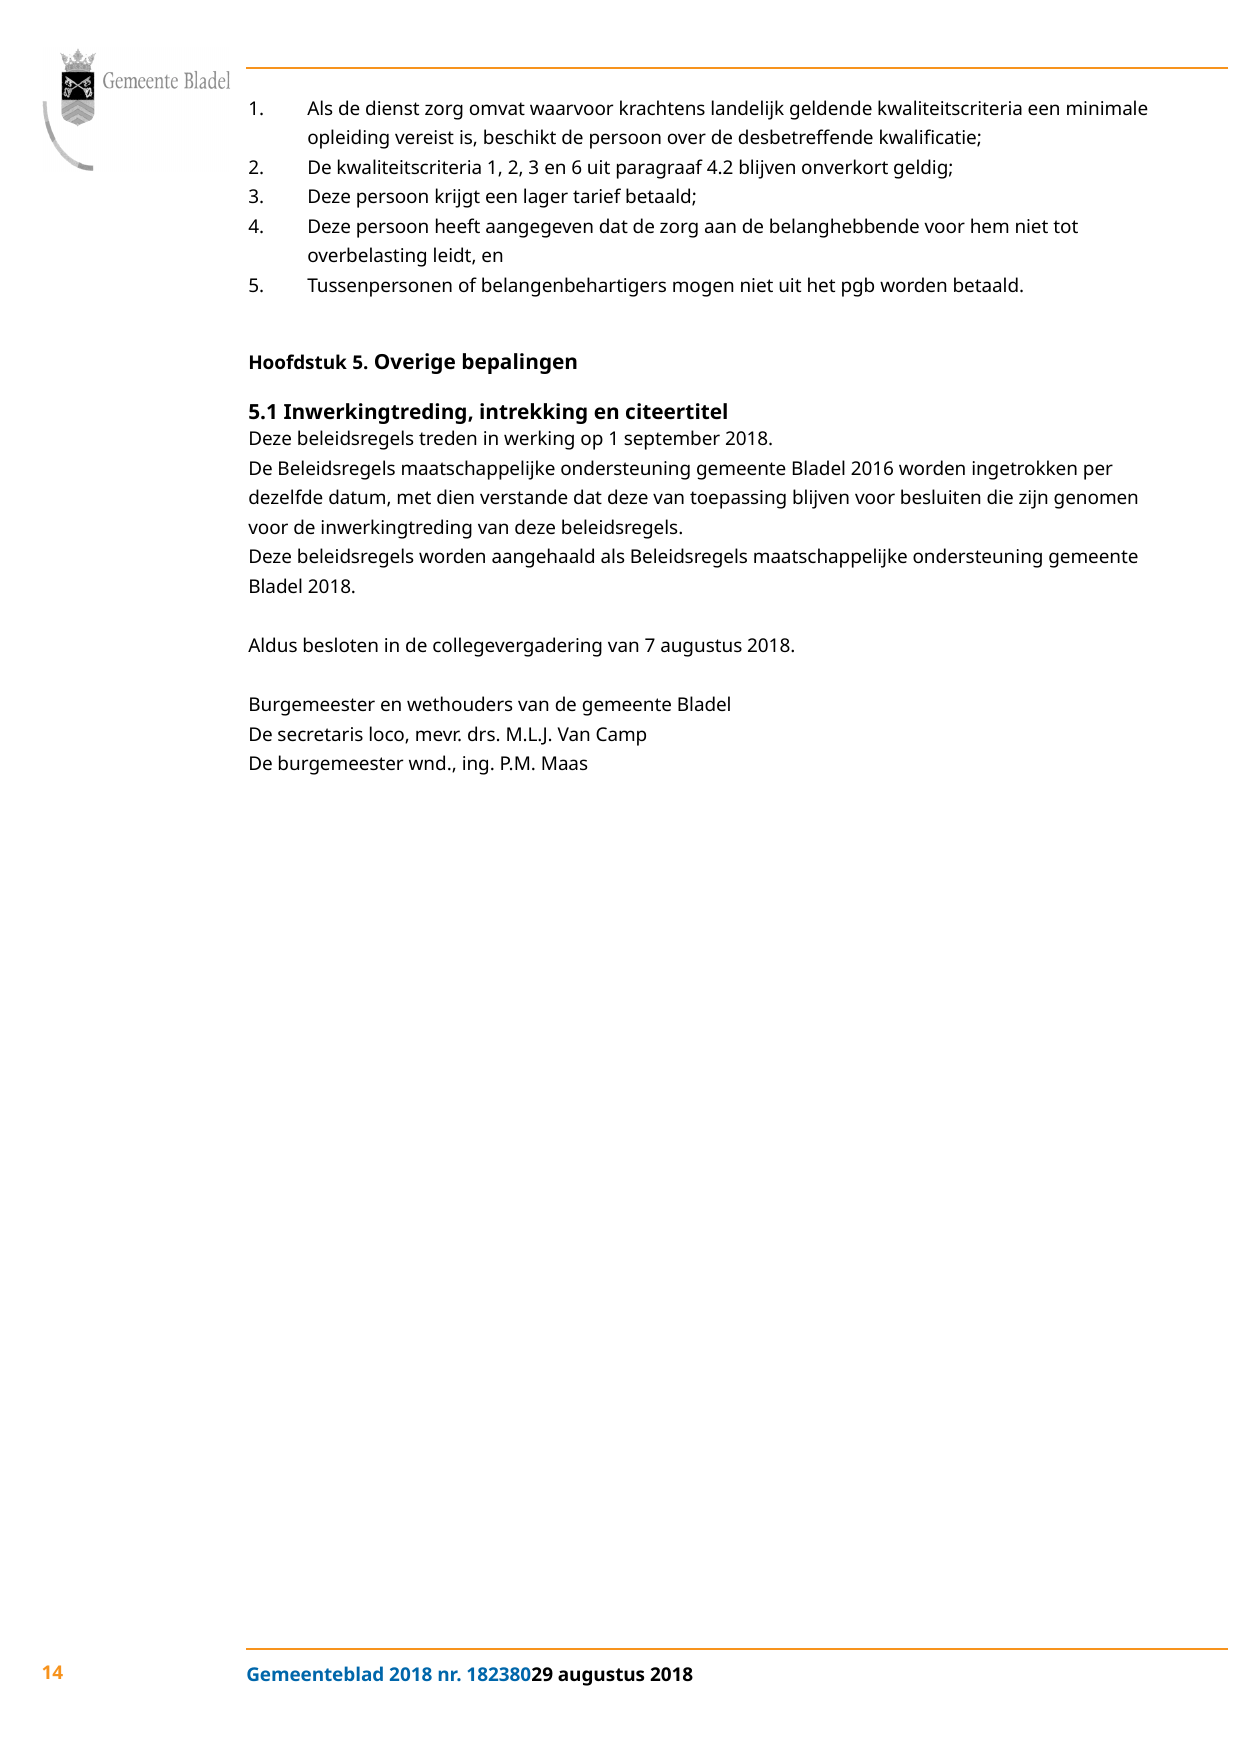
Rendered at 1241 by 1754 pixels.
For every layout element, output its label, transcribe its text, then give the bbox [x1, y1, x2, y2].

list Tussenpersonen of belangenbehartigers mogen niet uit het pgb worden betaald. [248, 272, 1152, 298]
text De secretaris loco, mevr. drs. M.L.J. Van Camp [248, 721, 1152, 747]
text 5.1 Inwerkingtreding, intrekking en citeertitel [248, 397, 1152, 425]
text Deze beleidsregels treden in werking op 1 september 2018. [248, 425, 1152, 451]
text Aldus besloten in de collegevergadering van 7 augustus 2018. [248, 632, 1152, 658]
text Deze beleidsregels worden aangehaald als Beleidsregels maatschappelijke ondersteuning gemeente Bladel 2018. [248, 543, 1152, 599]
list Deze persoon krijgt een lager tarief betaald; [248, 183, 1152, 209]
text Burgemeester en wethouders van de gemeente Bladel [248, 691, 1152, 717]
list De kwaliteitscriteria 1, 2, 3 en 6 uit paragraaf 4.2 blijven onverkort geldig; [248, 154, 1152, 180]
text De Beleidsregels maatschappelijke ondersteuning gemeente Bladel 2016 worden ingetrokken per dezelfde datum, met dien verstande dat deze van toepassing blijven voor besluiten die zijn genomen voor de inwerkingtreding van deze beleidsregels. [248, 455, 1152, 540]
list Als de dienst zorg omvat waarvoor krachtens landelijk geldende kwaliteitscriteria een minimale opleiding vereist is, beschikt de persoon over de desbetreffende kwalificatie; [248, 95, 1152, 150]
text Hoofdstuk 5. Overige bepalingen [248, 347, 1152, 376]
text De burgemeester wnd., ing. P.M. Maas [248, 751, 1152, 776]
list Deze persoon heeft aangegeven dat de zorg aan de belanghebbende voor hem niet tot overbelasting leidt, en [248, 213, 1152, 268]
picture [41, 47, 231, 172]
